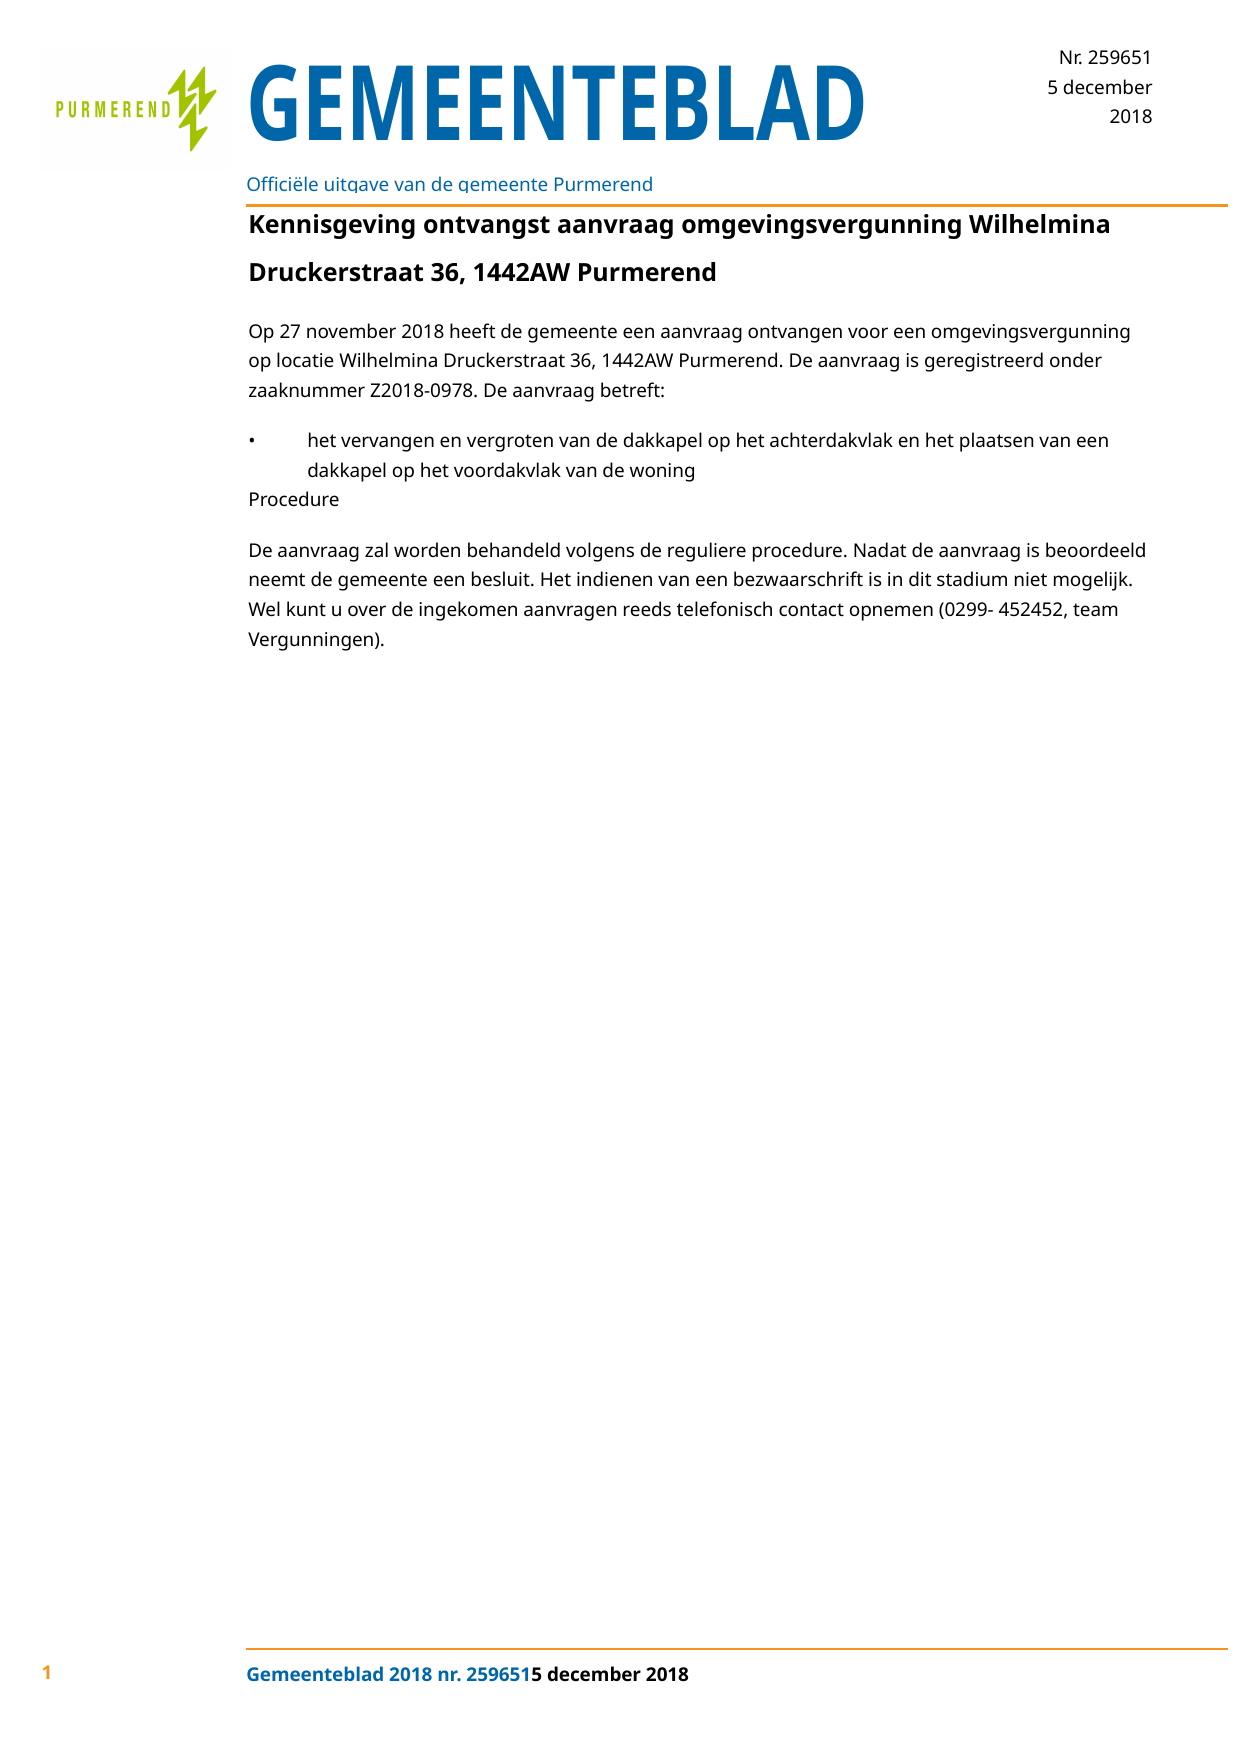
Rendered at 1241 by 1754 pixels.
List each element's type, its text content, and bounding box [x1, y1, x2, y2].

list het vervangen en vergroten van de dakkapel op het achterdakvlak en het plaatsen van een dakkapel op het voordakvlak van de woning [248, 427, 1152, 483]
text Op 27 november 2018 heeft de gemeente een aanvraag ontvangen voor een omgevingsvergunning op locatie Wilhelmina Druckerstraat 36, 1442AW Purmerend. De aanvraag is geregistreerd onder zaaknummer Z2018-0978. De aanvraag betreft: [248, 318, 1152, 403]
text Kennisgeving ontvangst aanvraag omgevingsvergunning Wilhelmina Druckerstraat 36, 1442AW Purmerend [248, 207, 1152, 288]
text De aanvraag zal worden behandeld volgens de reguliere procedure. Nadat de aanvraag is beoordeeld neemt de gemeente een besluit. Het indienen van een bezwaarschrift is in dit stadium niet mogelijk. Wel kunt u over de ingekomen aanvragen reeds telefonisch contact opnemen (0299- 452452, team Vergunningen). [248, 537, 1152, 652]
picture [41, 47, 231, 172]
text Procedure [248, 487, 1152, 512]
